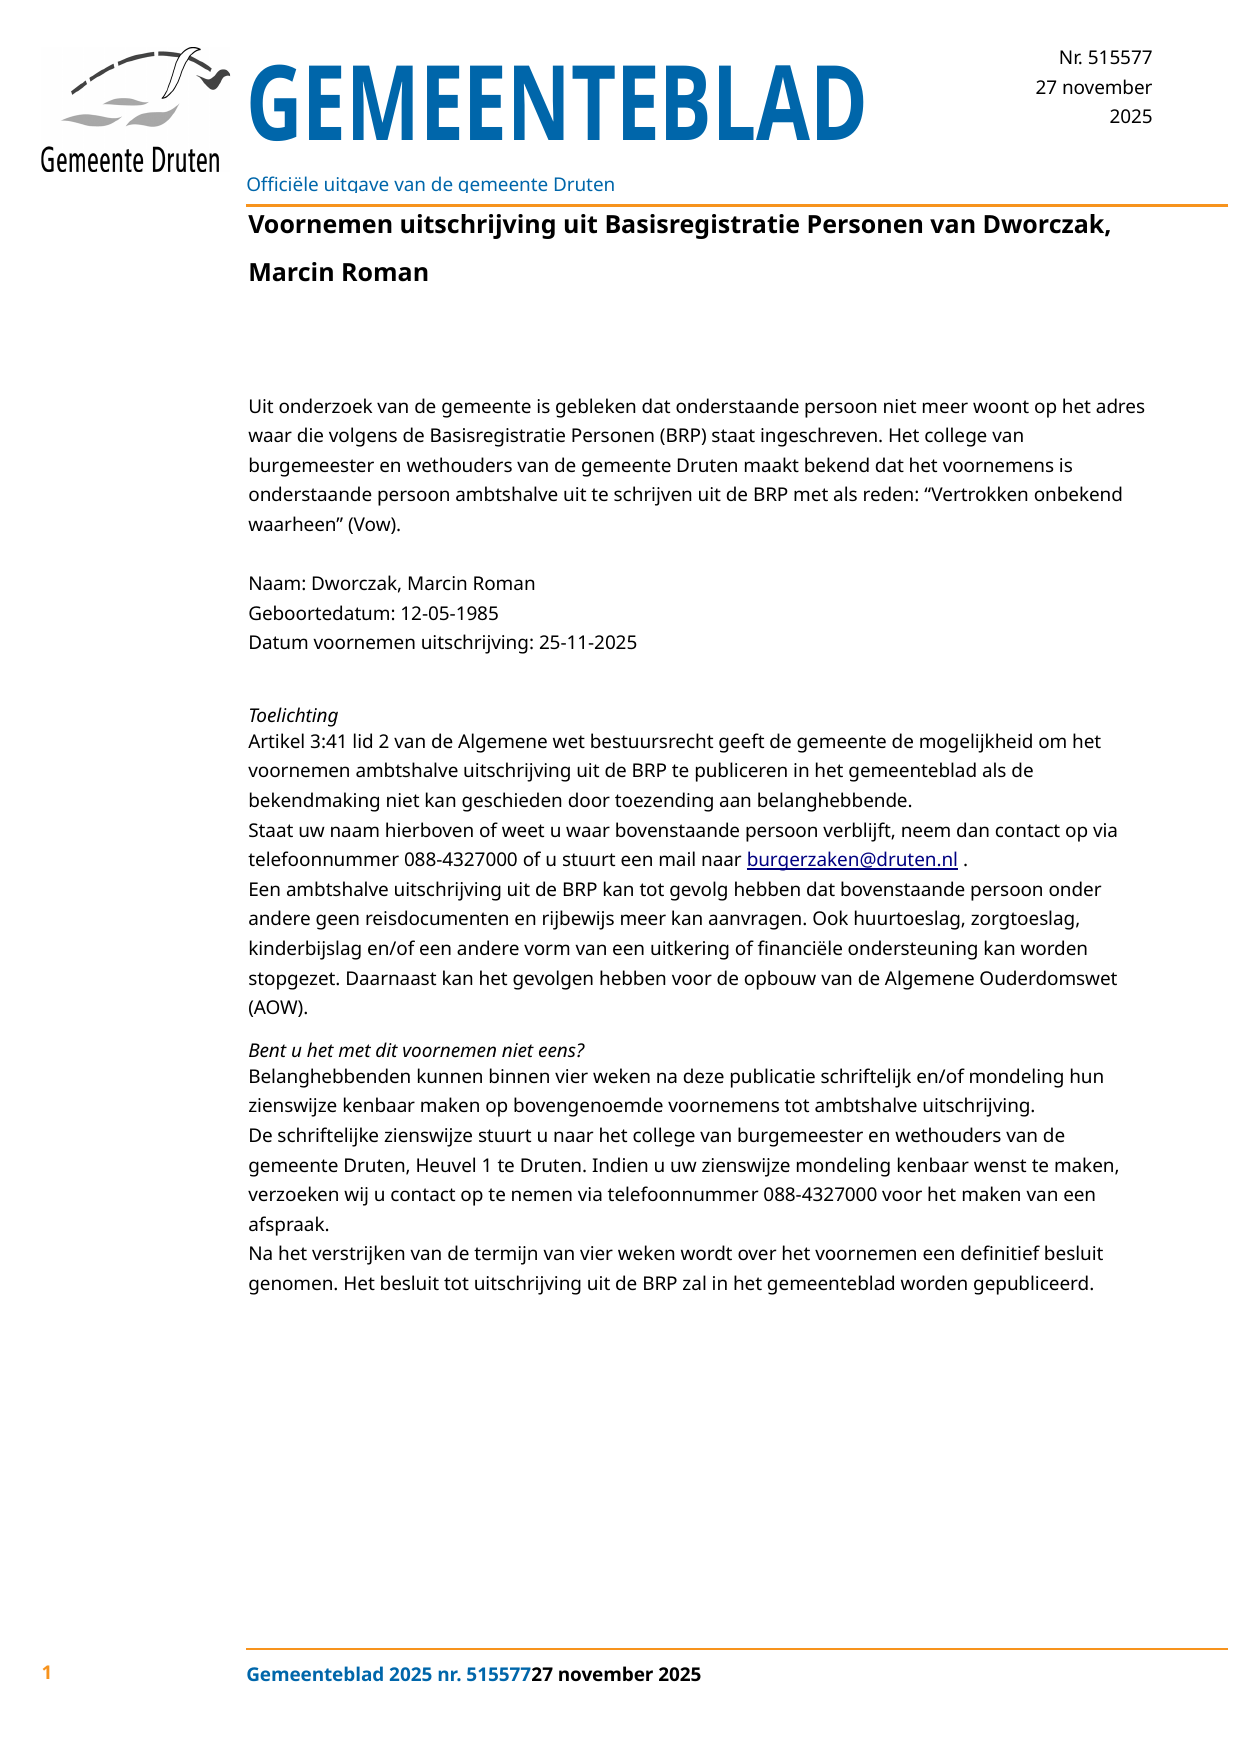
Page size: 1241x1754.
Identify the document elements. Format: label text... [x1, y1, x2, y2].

text Belanghebbenden kunnen binnen vier weken na deze publicatie schriftelijk en/of mondeling hun zienswijze kenbaar maken op bovengenoemde voornemens tot ambtshalve uitschrijving. [248, 1063, 1152, 1118]
text Staat uw naam hierboven of weet u waar bovenstaande persoon verblijft, neem dan contact op via telefoonnummer 088-4327000 of u stuurt een mail naar burgerzaken@druten.nl . [248, 817, 1152, 872]
text Bent u het met dit voornemen niet eens? [248, 1037, 1152, 1063]
text Toelichting [248, 702, 1152, 728]
text Naam: Dworczak, Marcin Roman [248, 570, 1152, 596]
text De schriftelijke zienswijze stuurt u naar het college van burgemeester en wethouders van de gemeente Druten, Heuvel 1 te Druten. Indien u uw zienswijze mondeling kenbaar wenst te maken, verzoeken wij u contact op te nemen via telefoonnummer 088-4327000 voor het maken van een afspraak. [248, 1122, 1152, 1237]
text Voornemen uitschrijving uit Basisregistratie Personen van Dworczak, Marcin Roman [248, 207, 1152, 288]
text Uit onderzoek van de gemeente is gebleken dat onderstaande persoon niet meer woont op het adres waar die volgens de Basisregistratie Personen (BRP) staat ingeschreven. Het college van burgemeester en wethouders van de gemeente Druten maakt bekend dat het voornemens is onderstaande persoon ambtshalve uit te schrijven uit de BRP met als reden: “Vertrokken onbekend waarheen” (Vow). [248, 393, 1152, 537]
text Artikel 3:41 lid 2 van de Algemene wet bestuursrecht geeft de gemeente de mogelijkheid om het voornemen ambtshalve uitschrijving uit de BRP te publiceren in het gemeenteblad als de bekendmaking niet kan geschieden door toezending aan belanghebbende. [248, 728, 1152, 813]
text Geboortedatum: 12-05-1985 [248, 600, 1152, 626]
text Een ambtshalve uitschrijving uit de BRP kan tot gevolg hebben dat bovenstaande persoon onder andere geen reisdocumenten en rijbewijs meer kan aanvragen. Ook huurtoeslag, zorgtoeslag, kinderbijslag en/of een andere vorm van een uitkering of financiële ondersteuning kan worden stopgezet. Daarnaast kan het gevolgen hebben voor de opbouw van de Algemene Ouderdomswet (AOW). [248, 876, 1152, 1020]
picture [41, 47, 231, 172]
text Na het verstrijken van de termijn van vier weken wordt over het voornemen een definitief besluit genomen. Het besluit tot uitschrijving uit de BRP zal in het gemeenteblad worden gepubliceerd. [248, 1241, 1152, 1296]
text Datum voornemen uitschrijving: 25-11-2025 [248, 629, 1152, 655]
